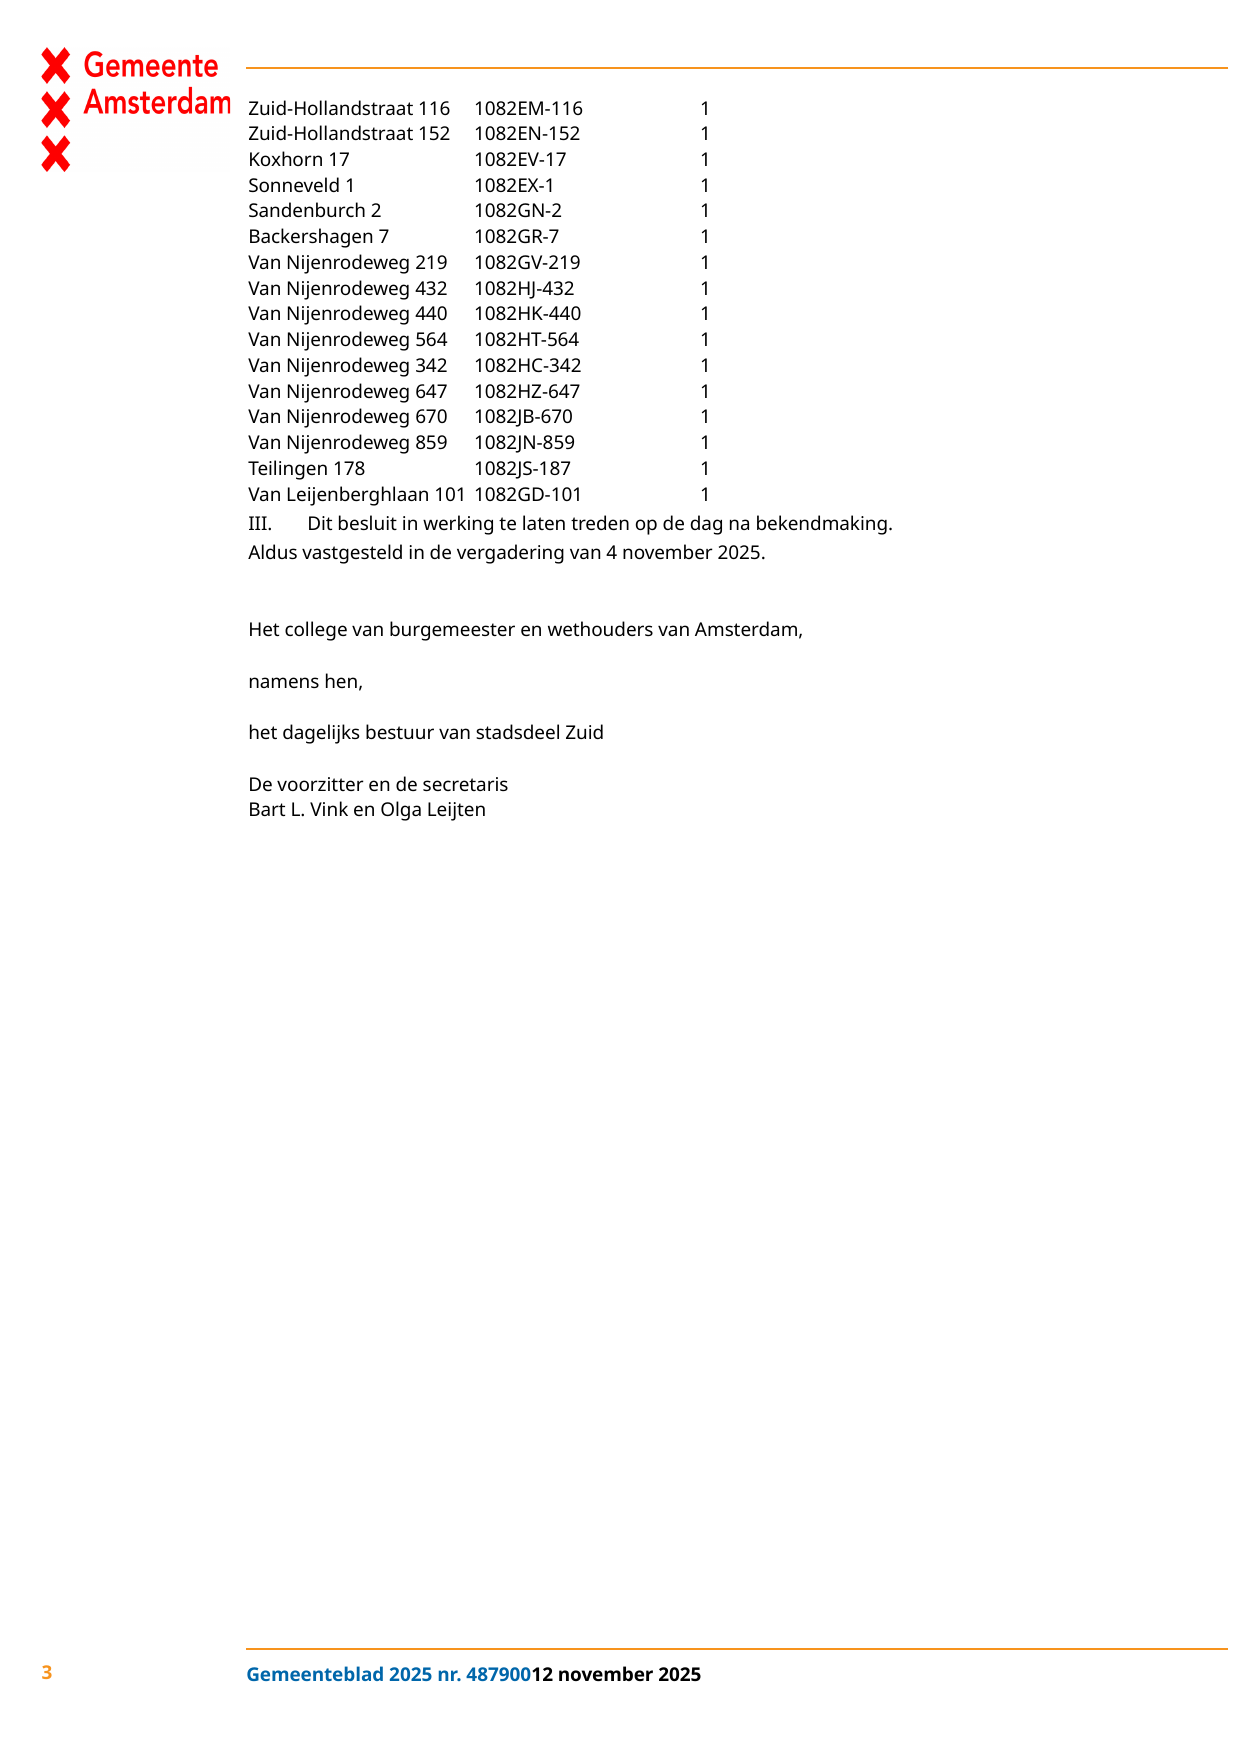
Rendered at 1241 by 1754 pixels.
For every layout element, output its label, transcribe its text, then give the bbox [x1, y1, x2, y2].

table_cell [926, 172, 1152, 198]
table_cell Van Nijenrodeweg 440 [248, 301, 474, 326]
table_cell [926, 121, 1152, 146]
table_cell 1082EV-17 [474, 146, 700, 172]
table_cell Van Nijenrodeweg 859 [248, 429, 474, 455]
table_cell [926, 249, 1152, 275]
table_cell 1 [700, 378, 926, 403]
text Bart L. Vink en Olga Leijten [248, 797, 1152, 822]
table_cell 1 [700, 455, 926, 481]
table_cell 1 [700, 275, 926, 301]
table_cell 1 [700, 352, 926, 378]
table_cell 1082HT-564 [474, 326, 700, 352]
picture [41, 47, 231, 172]
table_cell 1082JS-187 [474, 455, 700, 481]
table_cell Van Nijenrodeweg 647 [248, 378, 474, 403]
table_cell 1082HJ-432 [474, 275, 700, 301]
list Dit besluit in werking te laten treden op de dag na bekendmaking. [248, 510, 1152, 535]
table_cell 1082HC-342 [474, 352, 700, 378]
text Aldus vastgesteld in de vergadering van 4 november 2025. [248, 539, 1152, 565]
table_cell [926, 275, 1152, 301]
table_cell Sonneveld 1 [248, 172, 474, 198]
table_cell Backershagen 7 [248, 224, 474, 249]
table_cell 1 [700, 404, 926, 429]
text het dagelijks bestuur van stadsdeel Zuid [248, 719, 1152, 745]
table_cell 1082GD-101 [474, 481, 700, 506]
table_cell [926, 378, 1152, 403]
table_cell 1082GR-7 [474, 224, 700, 249]
table_cell Van Nijenrodeweg 670 [248, 404, 474, 429]
table_cell [926, 481, 1152, 506]
table_cell 1082GV-219 [474, 249, 700, 275]
table_cell Van Nijenrodeweg 219 [248, 249, 474, 275]
table_cell Teilingen 178 [248, 455, 474, 481]
table_cell 1 [700, 95, 926, 121]
text De voorzitter en de secretaris [248, 771, 1152, 797]
table_cell [926, 198, 1152, 223]
table_cell [926, 146, 1152, 172]
table_cell Sandenburch 2 [248, 198, 474, 223]
table_cell 1 [700, 429, 926, 455]
table_cell 1 [700, 301, 926, 326]
table_cell 1 [700, 326, 926, 352]
table_cell 1 [700, 121, 926, 146]
table_cell [926, 95, 1152, 121]
table_cell 1082JN-859 [474, 429, 700, 455]
table_cell Van Nijenrodeweg 432 [248, 275, 474, 301]
table_cell Van Nijenrodeweg 564 [248, 326, 474, 352]
table_cell [926, 429, 1152, 455]
table_cell 1082GN-2 [474, 198, 700, 223]
table_cell [926, 224, 1152, 249]
table_cell [926, 301, 1152, 326]
table_cell 1082HZ-647 [474, 378, 700, 403]
table_cell [926, 352, 1152, 378]
table_cell Zuid-Hollandstraat 152 [248, 121, 474, 146]
table_cell 1 [700, 198, 926, 223]
table_cell 1 [700, 224, 926, 249]
table_cell Van Leijenberghlaan 101 [248, 481, 474, 506]
text namens hen, [248, 668, 1152, 694]
table_cell 1 [700, 249, 926, 275]
table_cell 1 [700, 481, 926, 506]
table_cell Koxhorn 17 [248, 146, 474, 172]
table_cell 1 [700, 146, 926, 172]
table_cell Van Nijenrodeweg 342 [248, 352, 474, 378]
table_cell 1082HK-440 [474, 301, 700, 326]
table_cell [926, 455, 1152, 481]
table_cell [926, 404, 1152, 429]
table_cell [926, 326, 1152, 352]
table_cell 1082JB-670 [474, 404, 700, 429]
table_cell 1 [700, 172, 926, 198]
table_cell 1082EX-1 [474, 172, 700, 198]
text Het college van burgemeester en wethouders van Amsterdam, [248, 616, 1152, 642]
table_cell 1082EM-116 [474, 95, 700, 121]
table_cell Zuid-Hollandstraat 116 [248, 95, 474, 121]
table_cell 1082EN-152 [474, 121, 700, 146]
